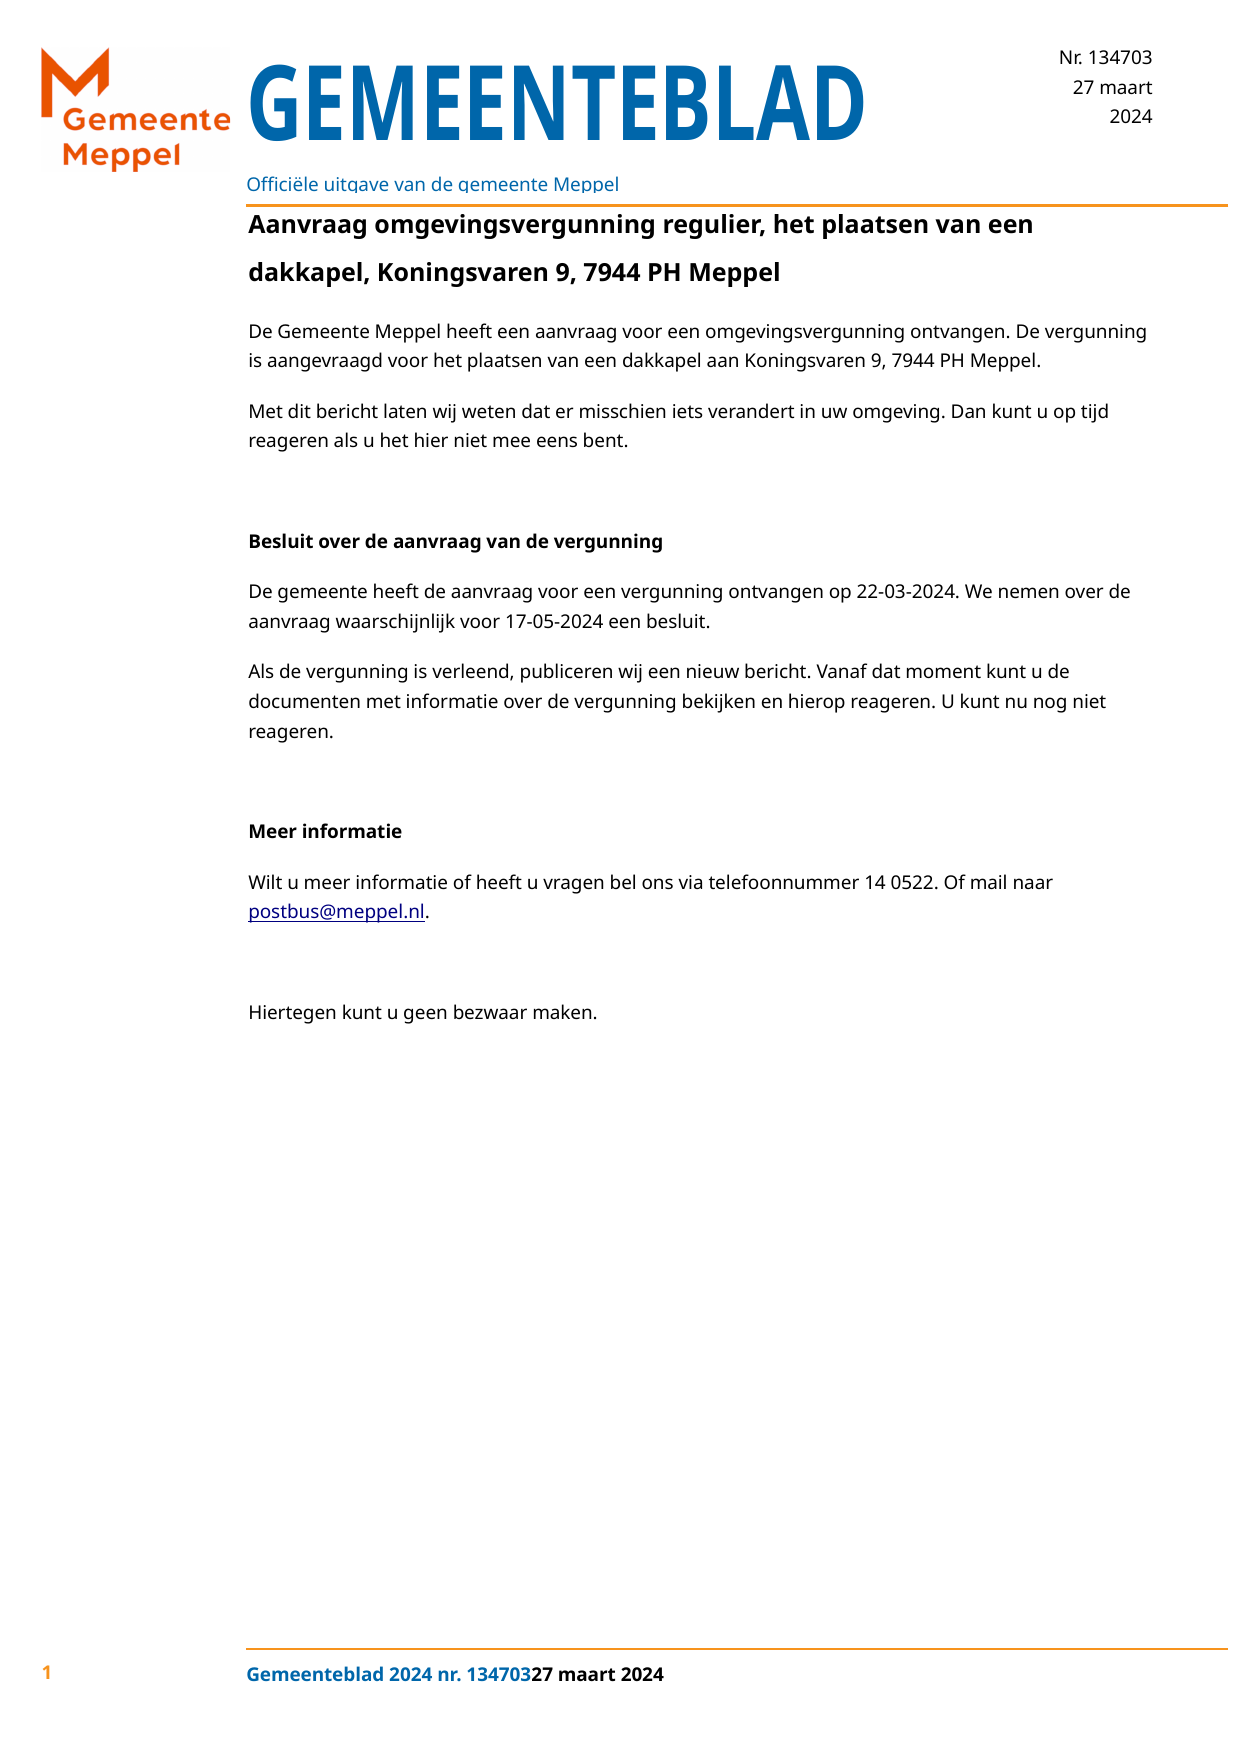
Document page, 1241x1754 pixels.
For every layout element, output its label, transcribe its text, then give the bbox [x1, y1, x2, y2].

picture [41, 47, 231, 172]
text Besluit over de aanvraag van de vergunning [248, 528, 1152, 554]
text Meer informatie [248, 819, 1152, 844]
text Als de vergunning is verleend, publiceren wij een nieuw bericht. Vanaf dat moment kunt u de documenten met informatie over de vergunning bekijken en hierop reageren. U kunt nu nog niet reageren. [248, 659, 1152, 744]
text Hiertegen kunt u geen bezwaar maken. [248, 999, 1152, 1025]
text De gemeente heeft de aanvraag voor een vergunning ontvangen op 22-03-2024. We nemen over de aanvraag waarschijnlijk voor 17-05-2024 een besluit. [248, 579, 1152, 634]
text Aanvraag omgevingsvergunning regulier, het plaatsen van een dakkapel, Koningsvaren 9, 7944 PH Meppel [248, 207, 1152, 288]
text Wilt u meer informatie of heeft u vragen bel ons via telefoonnummer 14 0522. Of mail naar postbus@meppel.nl. [248, 869, 1152, 924]
text De Gemeente Meppel heeft een aanvraag voor een omgevingsvergunning ontvangen. De vergunning is aangevraagd voor het plaatsen van een dakkapel aan Koningsvaren 9, 7944 PH Meppel. [248, 318, 1152, 373]
text Met dit bericht laten wij weten dat er misschien iets verandert in uw omgeving. Dan kunt u op tijd reageren als u het hier niet mee eens bent. [248, 398, 1152, 453]
